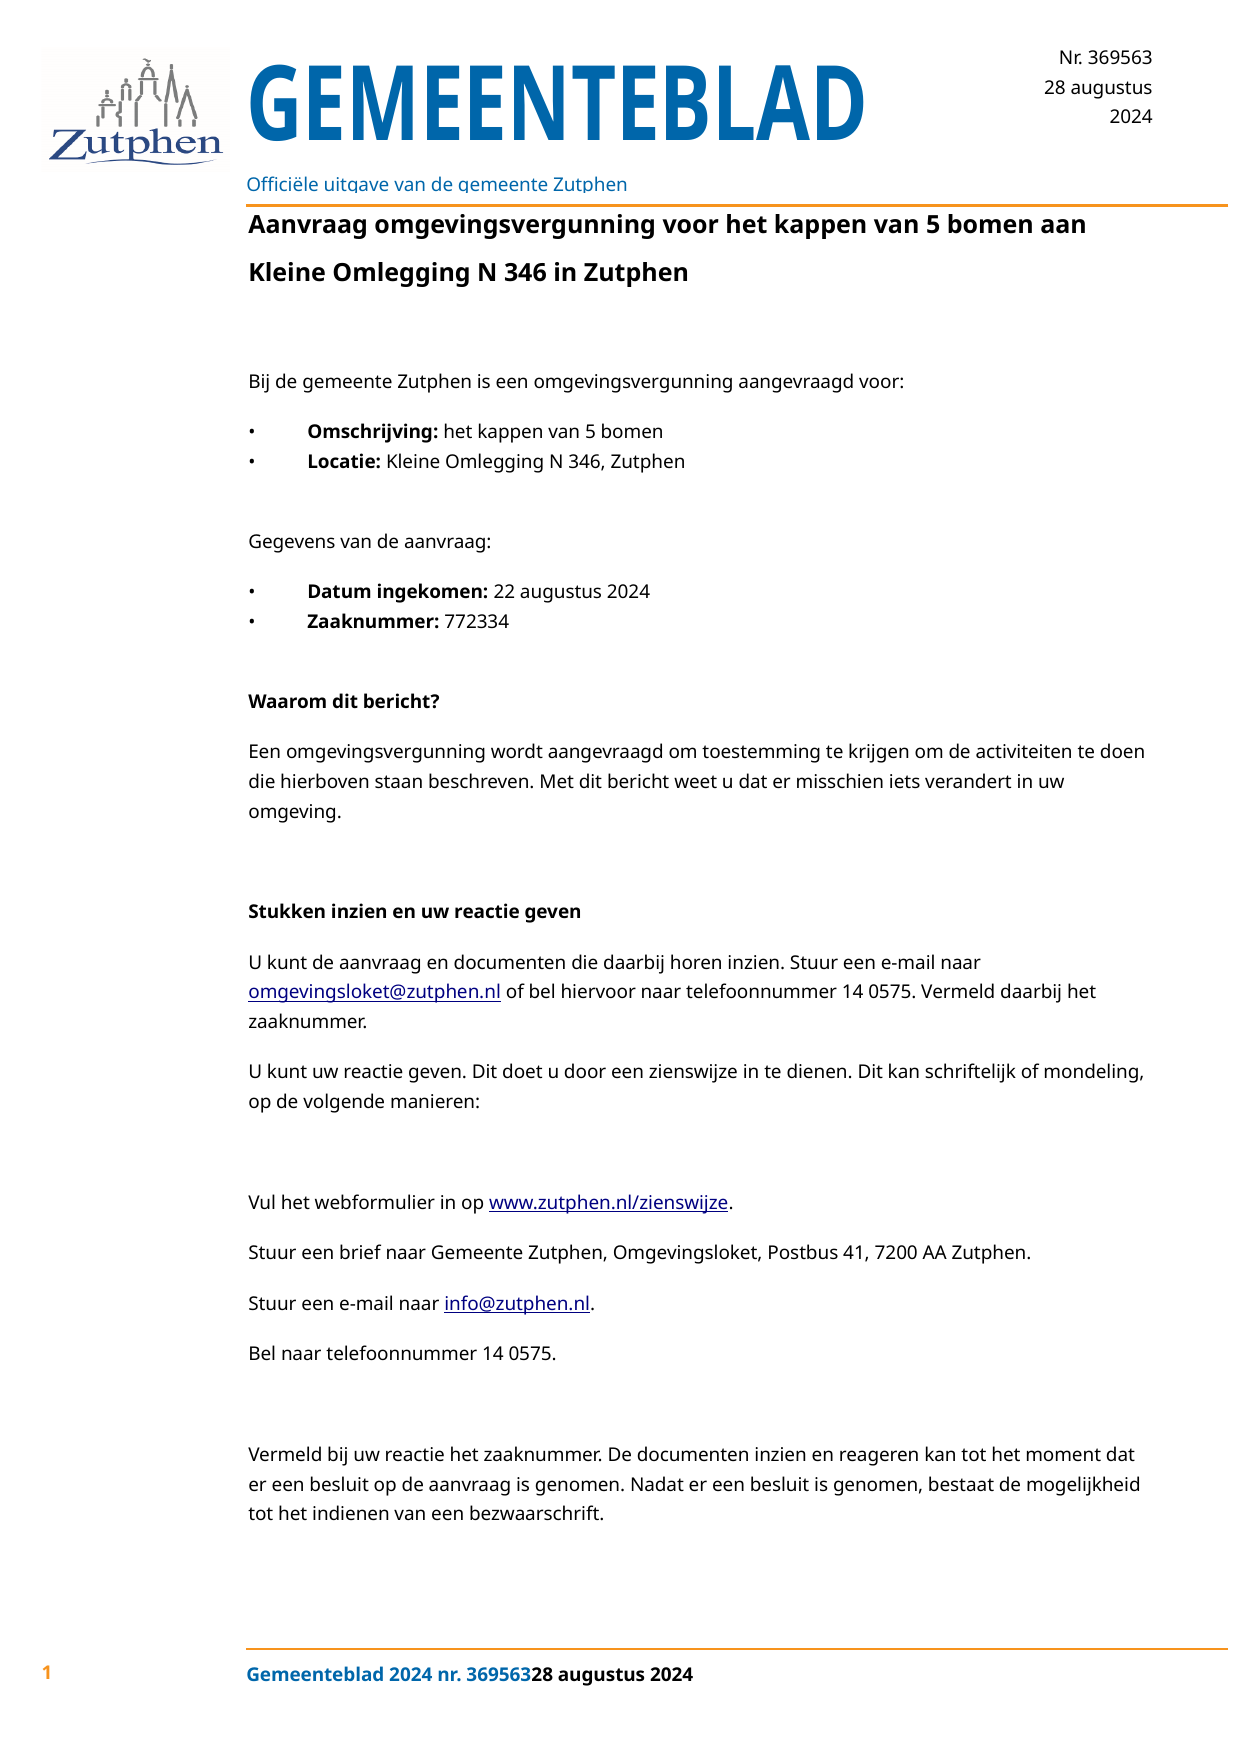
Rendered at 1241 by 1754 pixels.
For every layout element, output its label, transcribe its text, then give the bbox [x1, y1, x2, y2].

list Zaaknummer: 772334 [248, 608, 1152, 634]
list Locatie: Kleine Omlegging N 346, Zutphen [248, 448, 1152, 474]
text Stuur een e-mail naar info@zutphen.nl. [248, 1290, 1152, 1316]
list Datum ingekomen: 22 augustus 2024 [248, 579, 1152, 604]
text U kunt uw reactie geven. Dit doet u door een zienswijze in te dienen. Dit kan schriftelijk of mondeling, op de volgende manieren: [248, 1059, 1152, 1114]
text Aanvraag omgevingsvergunning voor het kappen van 5 bomen aan Kleine Omlegging N 346 in Zutphen [248, 207, 1152, 288]
text Vermeld bij uw reactie het zaaknummer. De documenten inzien en reageren kan tot het moment dat er een besluit op de aanvraag is genomen. Nadat er een besluit is genomen, bestaat de mogelijkheid tot het indienen van een bezwaarschrift. [248, 1441, 1152, 1526]
picture [41, 47, 231, 172]
text Bel naar telefoonnummer 14 0575. [248, 1340, 1152, 1366]
text Stukken inzien en uw reactie geven [248, 899, 1152, 924]
text Waarom dit bericht? [248, 688, 1152, 714]
text U kunt de aanvraag en documenten die daarbij horen inzien. Stuur een e-mail naar omgevingsloket@zutphen.nl of bel hiervoor naar telefoonnummer 14 0575. Vermeld daarbij het zaaknummer. [248, 949, 1152, 1034]
text Stuur een brief naar Gemeente Zutphen, Omgevingsloket, Postbus 41, 7200 AA Zutphen. [248, 1239, 1152, 1265]
text Bij de gemeente Zutphen is een omgevingsvergunning aangevraagd voor: [248, 368, 1152, 394]
text Een omgevingsvergunning wordt aangevraagd om toestemming te krijgen om de activiteiten te doen die hierboven staan beschreven. Met dit bericht weet u dat er misschien iets verandert in uw omgeving. [248, 739, 1152, 824]
text Gegevens van de aanvraag: [248, 528, 1152, 554]
list Omschrijving: het kappen van 5 bomen [248, 419, 1152, 444]
text Vul het webformulier in op www.zutphen.nl/zienswijze. [248, 1189, 1152, 1215]
